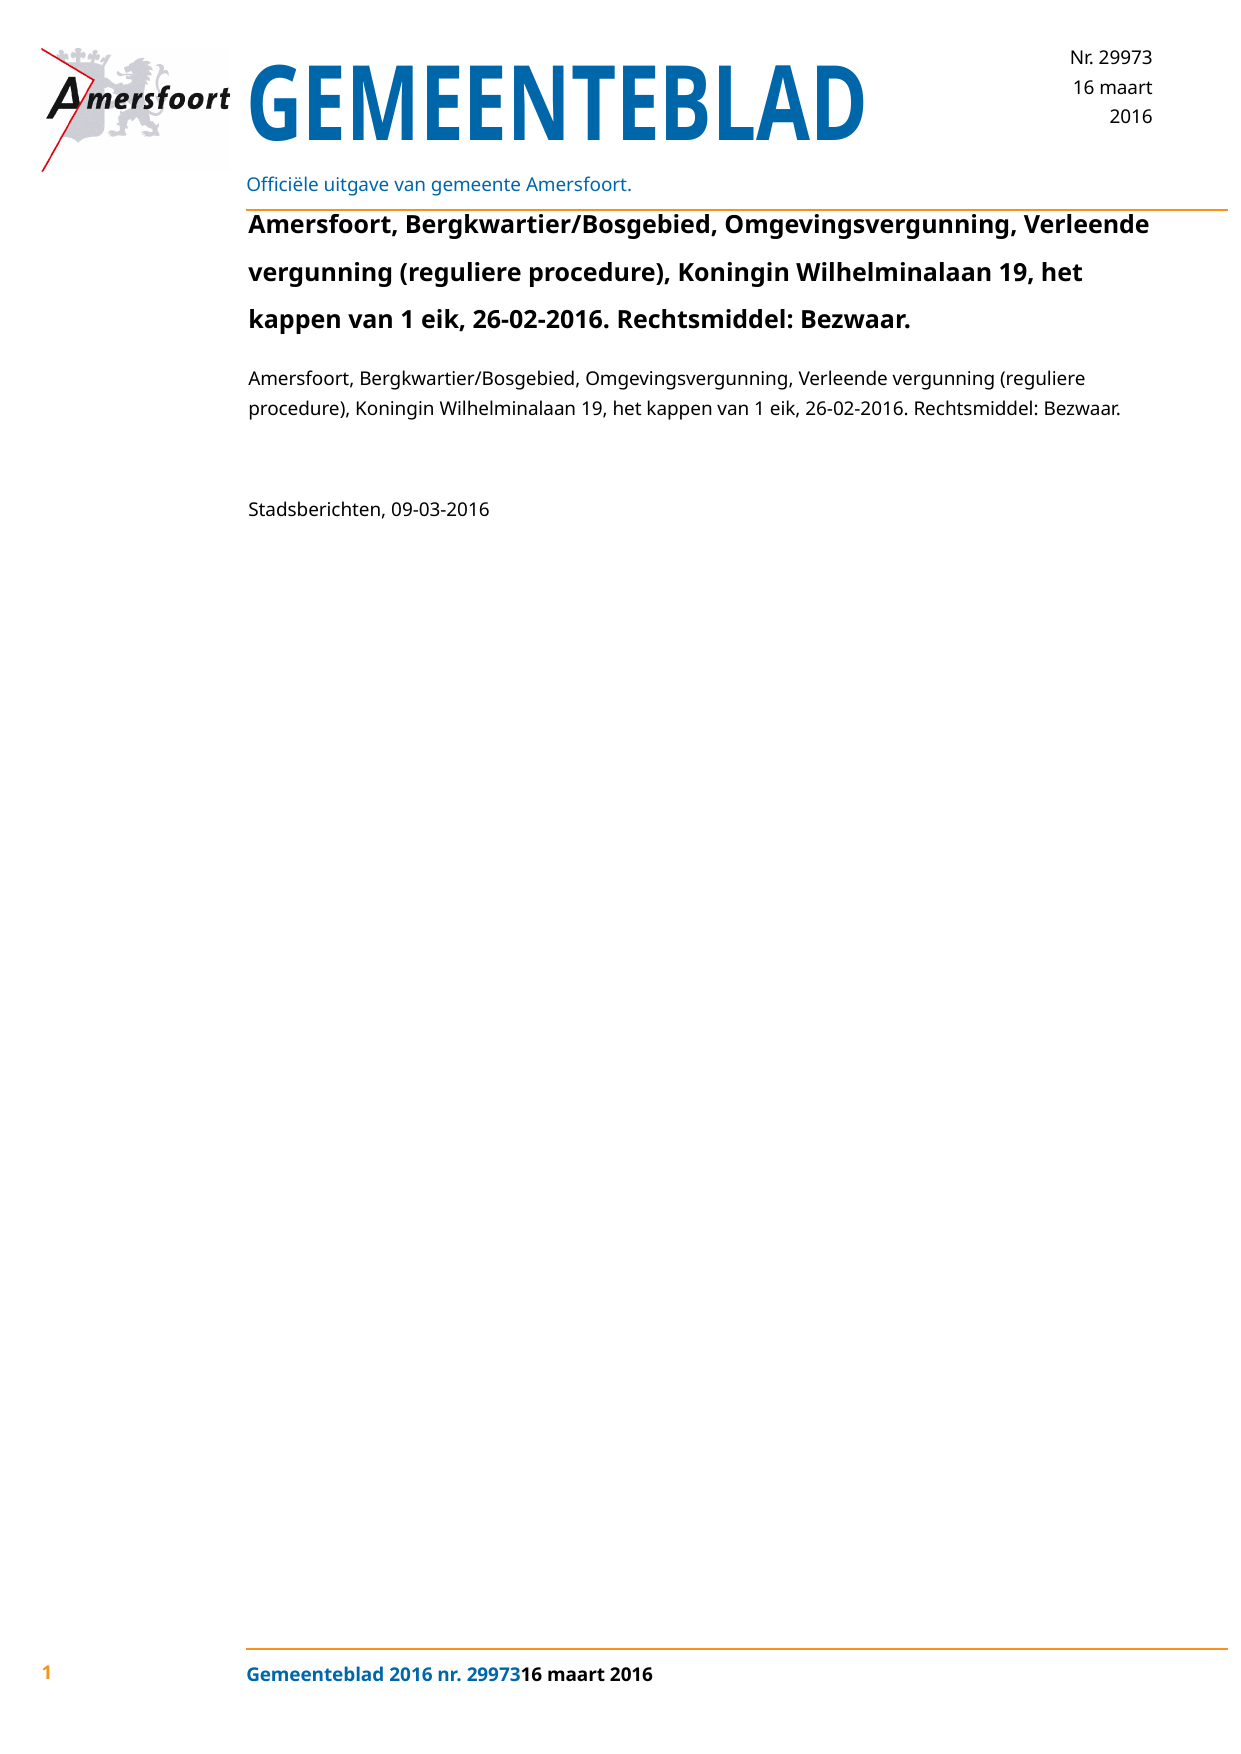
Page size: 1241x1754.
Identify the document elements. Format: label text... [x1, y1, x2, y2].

picture [41, 47, 231, 172]
text Amersfoort, Bergkwartier/Bosgebied, Omgevingsvergunning, Verleende vergunning (reguliere procedure), Koningin Wilhelminalaan 19, het kappen van 1 eik, 26-02-2016. Rechtsmiddel: Bezwaar. [248, 211, 1152, 336]
text Stadsberichten, 09-03-2016 [248, 496, 1152, 522]
text Amersfoort, Bergkwartier/Bosgebied, Omgevingsvergunning, Verleende vergunning (reguliere procedure), Koningin Wilhelminalaan 19, het kappen van 1 eik, 26-02-2016. Rechtsmiddel: Bezwaar. [248, 366, 1152, 421]
